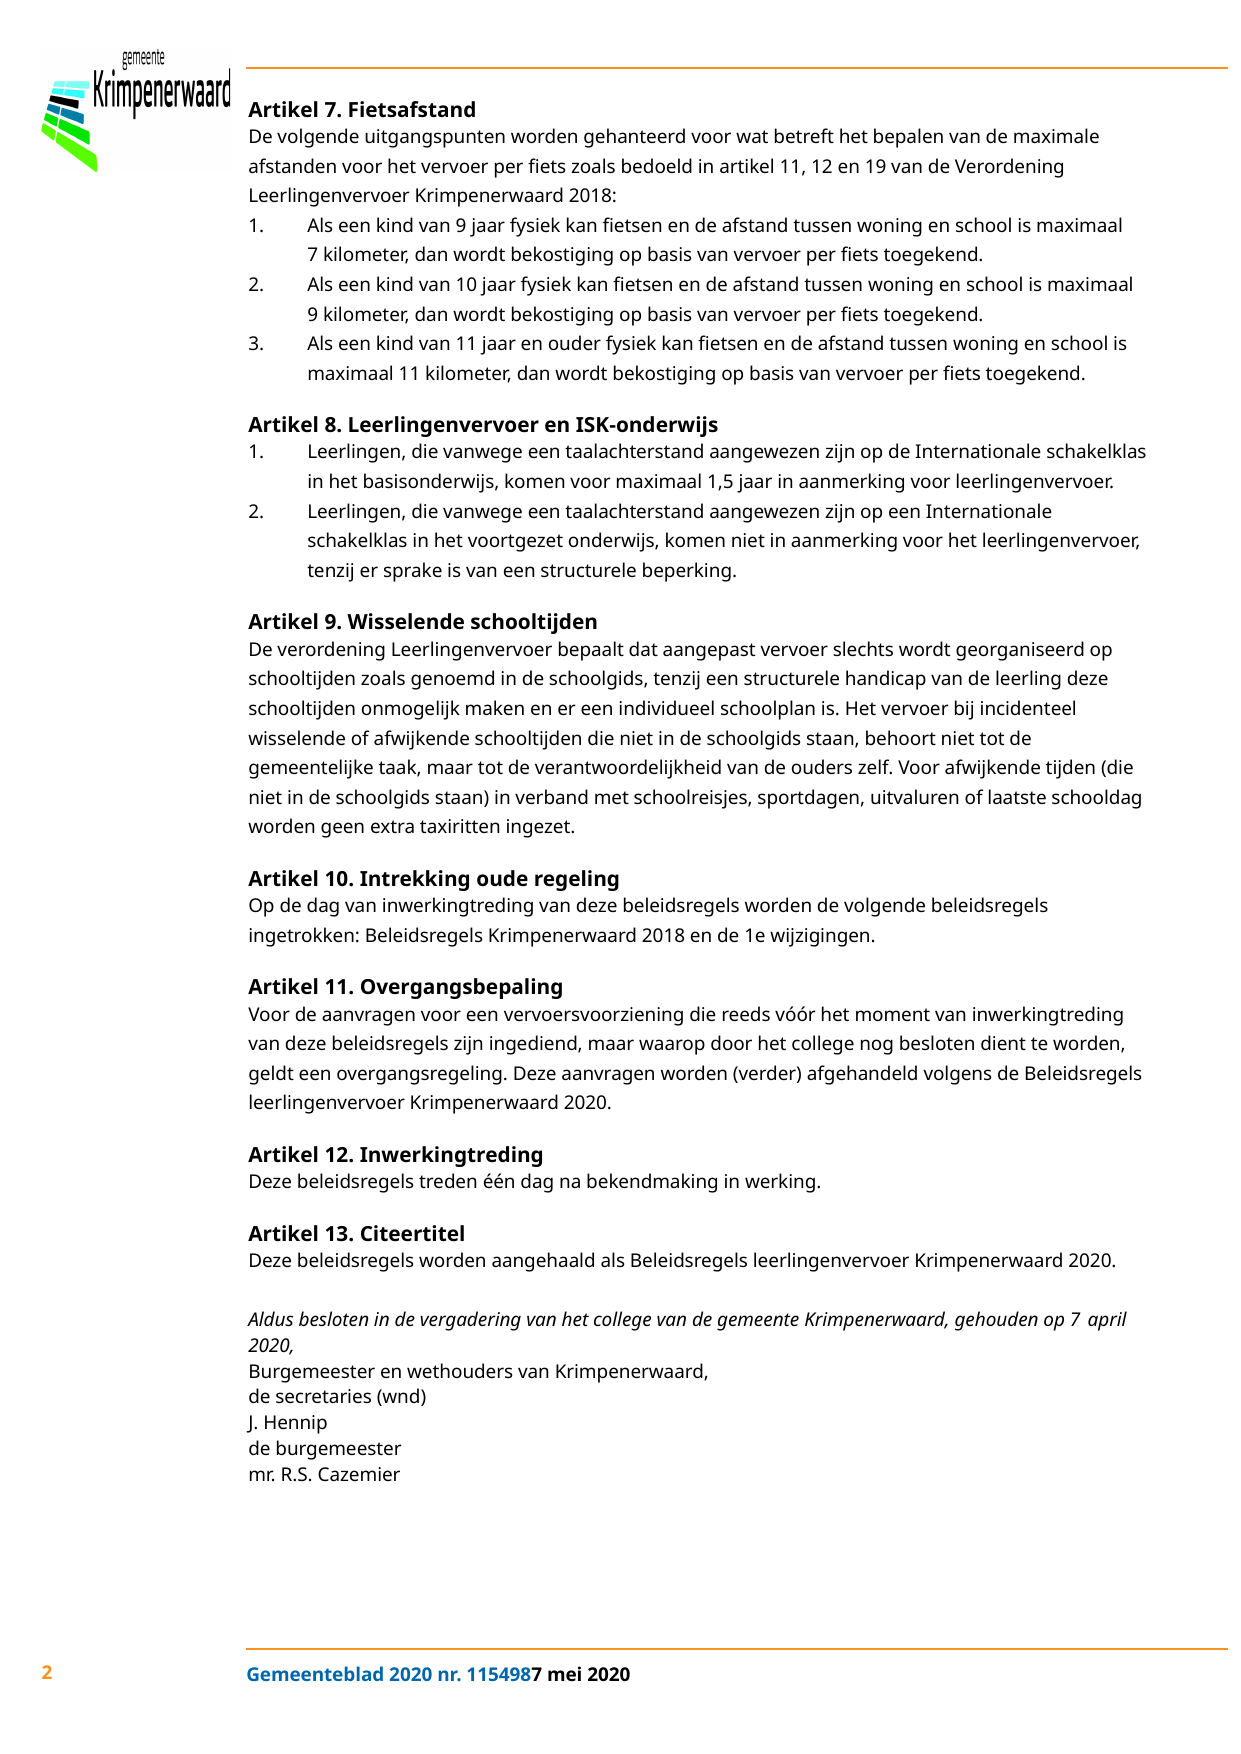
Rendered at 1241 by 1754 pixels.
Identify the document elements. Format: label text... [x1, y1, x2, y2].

text de secretaries (wnd) [248, 1383, 1152, 1409]
text De verordening Leerlingenvervoer bepaalt dat aangepast vervoer slechts wordt georganiseerd op schooltijden zoals genoemd in de schoolgids, tenzij een structurele handicap van de leerling deze schooltijden onmogelijk maken en er een individueel schoolplan is. Het vervoer bij incidenteel wisselende of afwijkende schooltijden die niet in de schoolgids staan, behoort niet tot de gemeentelijke taak, maar tot de verantwoordelijkheid van de ouders zelf. Voor afwijkende tijden (die niet in de schoolgids staan) in verband met schoolreisjes, sportdagen, uitvaluren of laatste schooldag worden geen extra taxiritten ingezet. [248, 636, 1152, 839]
text mr. R.S. Cazemier [248, 1461, 1152, 1486]
text Artikel 12. Inwerkingtreding [248, 1140, 1152, 1168]
text Artikel 9. Wisselende schooltijden [248, 607, 1152, 636]
list Als een kind van 10 jaar fysiek kan fietsen en de afstand tussen woning en school is maximaal 9 kilometer, dan wordt bekostiging op basis van vervoer per fiets toegekend. [248, 271, 1152, 326]
list Leerlingen, die vanwege een taalachterstand aangewezen zijn op een Internationale schakelklas in het voortgezet onderwijs, komen niet in aanmerking voor het leerlingenvervoer, tenzij er sprake is van een structurele beperking. [248, 498, 1152, 583]
text Deze beleidsregels worden aangehaald als Beleidsregels leerlingenvervoer Krimpenerwaard 2020. [248, 1247, 1152, 1273]
text De volgende uitgangspunten worden gehanteerd voor wat betreft het bepalen van de maximale afstanden voor het vervoer per fiets zoals bedoeld in artikel 11, 12 en 19 van de Verordening Leerlingenvervoer Krimpenerwaard 2018: [248, 123, 1152, 208]
text de burgemeester [248, 1435, 1152, 1461]
list Als een kind van 11 jaar en ouder fysiek kan fietsen en de afstand tussen woning en school is maximaal 11 kilometer, dan wordt bekostiging op basis van vervoer per fiets toegekend. [248, 330, 1152, 386]
text Voor de aanvragen voor een vervoersvoorziening die reeds vóór het moment van inwerkingtreding van deze beleidsregels zijn ingediend, maar waarop door het college nog besloten dient te worden, geldt een overgangsregeling. Deze aanvragen worden (verder) afgehandeld volgens de Beleidsregels leerlingenvervoer Krimpenerwaard 2020. [248, 1001, 1152, 1115]
list Als een kind van 9 jaar fysiek kan fietsen en de afstand tussen woning en school is maximaal 7 kilometer, dan wordt bekostiging op basis van vervoer per fiets toegekend. [248, 212, 1152, 267]
text Artikel 10. Intrekking oude regeling [248, 864, 1152, 892]
text Burgemeester en wethouders van Krimpenerwaard, [248, 1358, 1152, 1383]
text Artikel 7. Fietsafstand [248, 95, 1152, 123]
picture [41, 47, 231, 172]
text J. Hennip [248, 1409, 1152, 1435]
text Deze beleidsregels treden één dag na bekendmaking in werking. [248, 1168, 1152, 1194]
text Artikel 13. Citeertitel [248, 1219, 1152, 1247]
text Artikel 8. Leerlingenvervoer en ISK-onderwijs [248, 410, 1152, 439]
text Artikel 11. Overgangsbepaling [248, 972, 1152, 1001]
text Aldus besloten in de vergadering van het college van de gemeente Krimpenerwaard, gehouden op 7 april 2020, [248, 1306, 1152, 1358]
list Leerlingen, die vanwege een taalachterstand aangewezen zijn op de Internationale schakelklas in het basisonderwijs, komen voor maximaal 1,5 jaar in aanmerking voor leerlingenvervoer. [248, 439, 1152, 494]
text Op de dag van inwerkingtreding van deze beleidsregels worden de volgende beleidsregels ingetrokken: Beleidsregels Krimpenerwaard 2018 en de 1e wijzigingen. [248, 892, 1152, 948]
